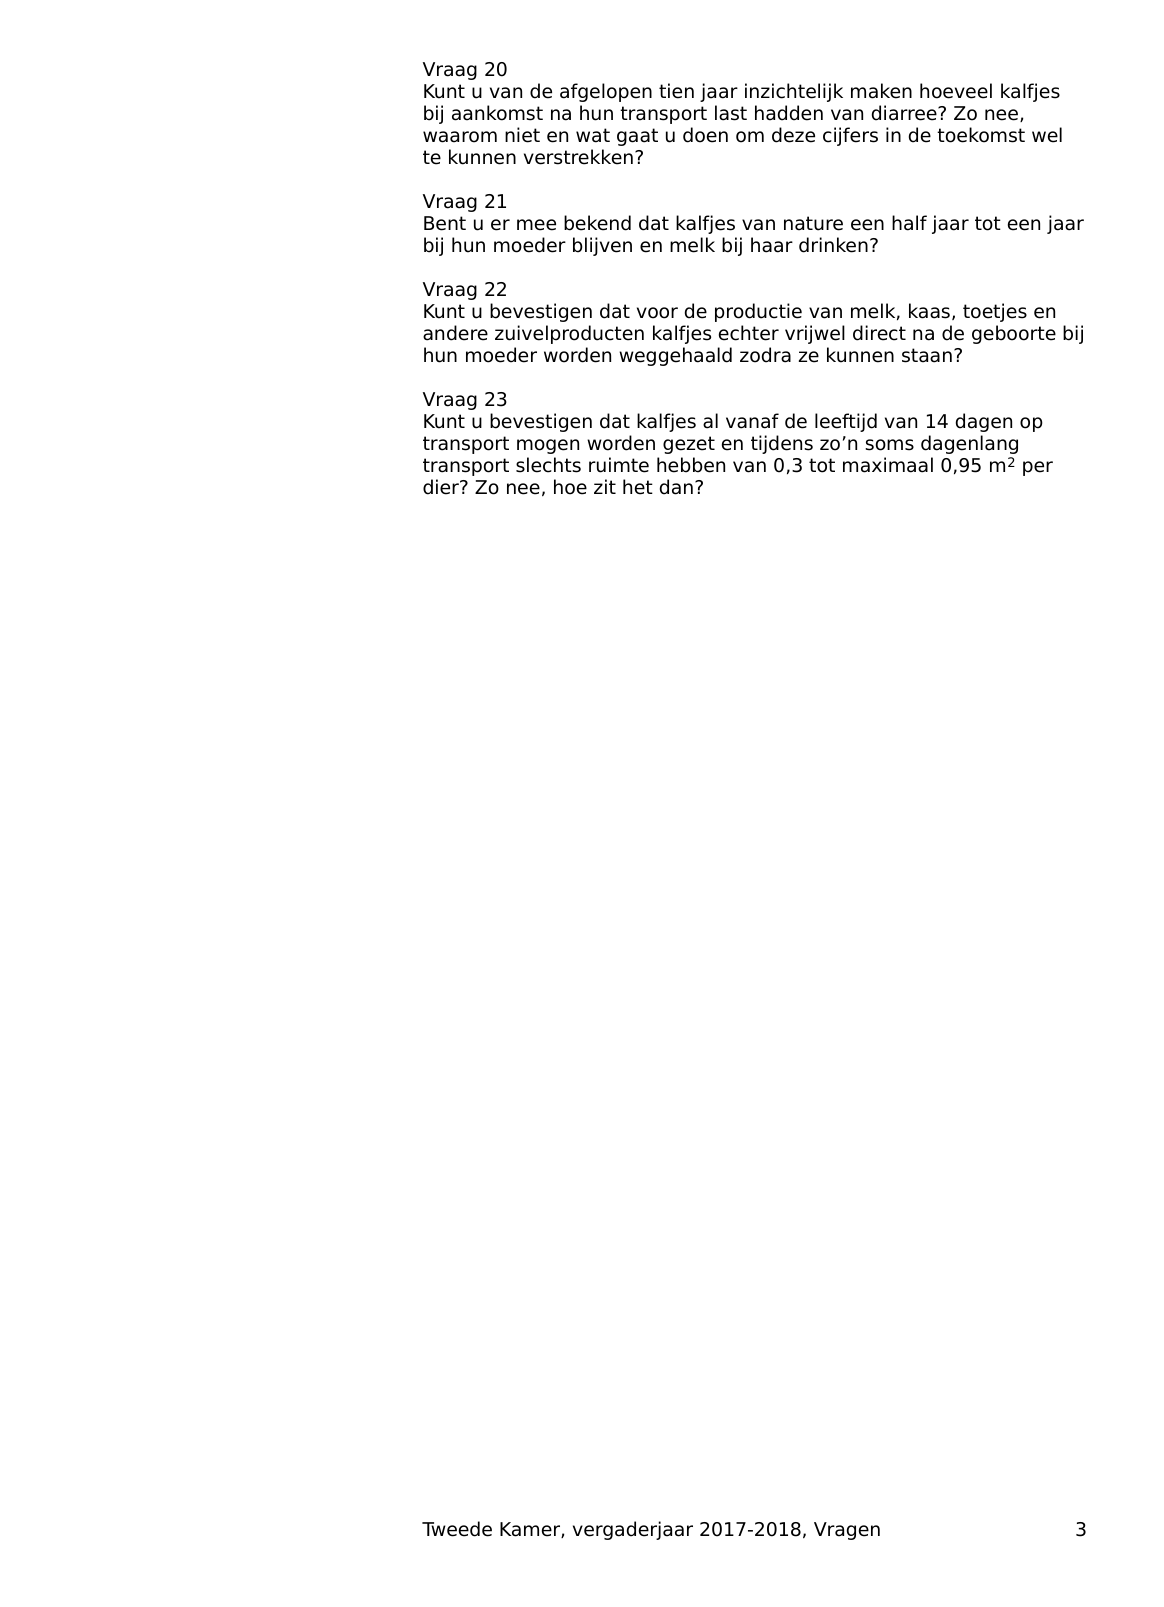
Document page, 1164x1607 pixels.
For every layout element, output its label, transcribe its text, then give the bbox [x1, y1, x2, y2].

text Vraag 20 [422, 59, 1087, 81]
text Kunt u bevestigen dat kalfjes al vanaf de leeftijd van 14 dagen op transport mogen worden gezet en tijdens zo’n soms dagenlang transport slechts ruimte hebben van 0,3 tot maximaal 0,95 m2 per dier? Zo nee, hoe zit het dan? [422, 411, 1087, 499]
text Bent u er mee bekend dat kalfjes van nature een half jaar tot een jaar bij hun moeder blijven en melk bij haar drinken? [422, 213, 1087, 257]
text Vraag 23 [422, 389, 1087, 411]
text Kunt u van de afgelopen tien jaar inzichtelijk maken hoeveel kalfjes bij aankomst na hun transport last hadden van diarree? Zo nee, waarom niet en wat gaat u doen om deze cijfers in de toekomst wel te kunnen verstrekken? [422, 81, 1087, 169]
text Vraag 22 [422, 279, 1087, 301]
text Vraag 21 [422, 191, 1087, 213]
text Kunt u bevestigen dat voor de productie van melk, kaas, toetjes en andere zuivelproducten kalfjes echter vrijwel direct na de geboorte bij hun moeder worden weggehaald zodra ze kunnen staan? [422, 301, 1087, 367]
